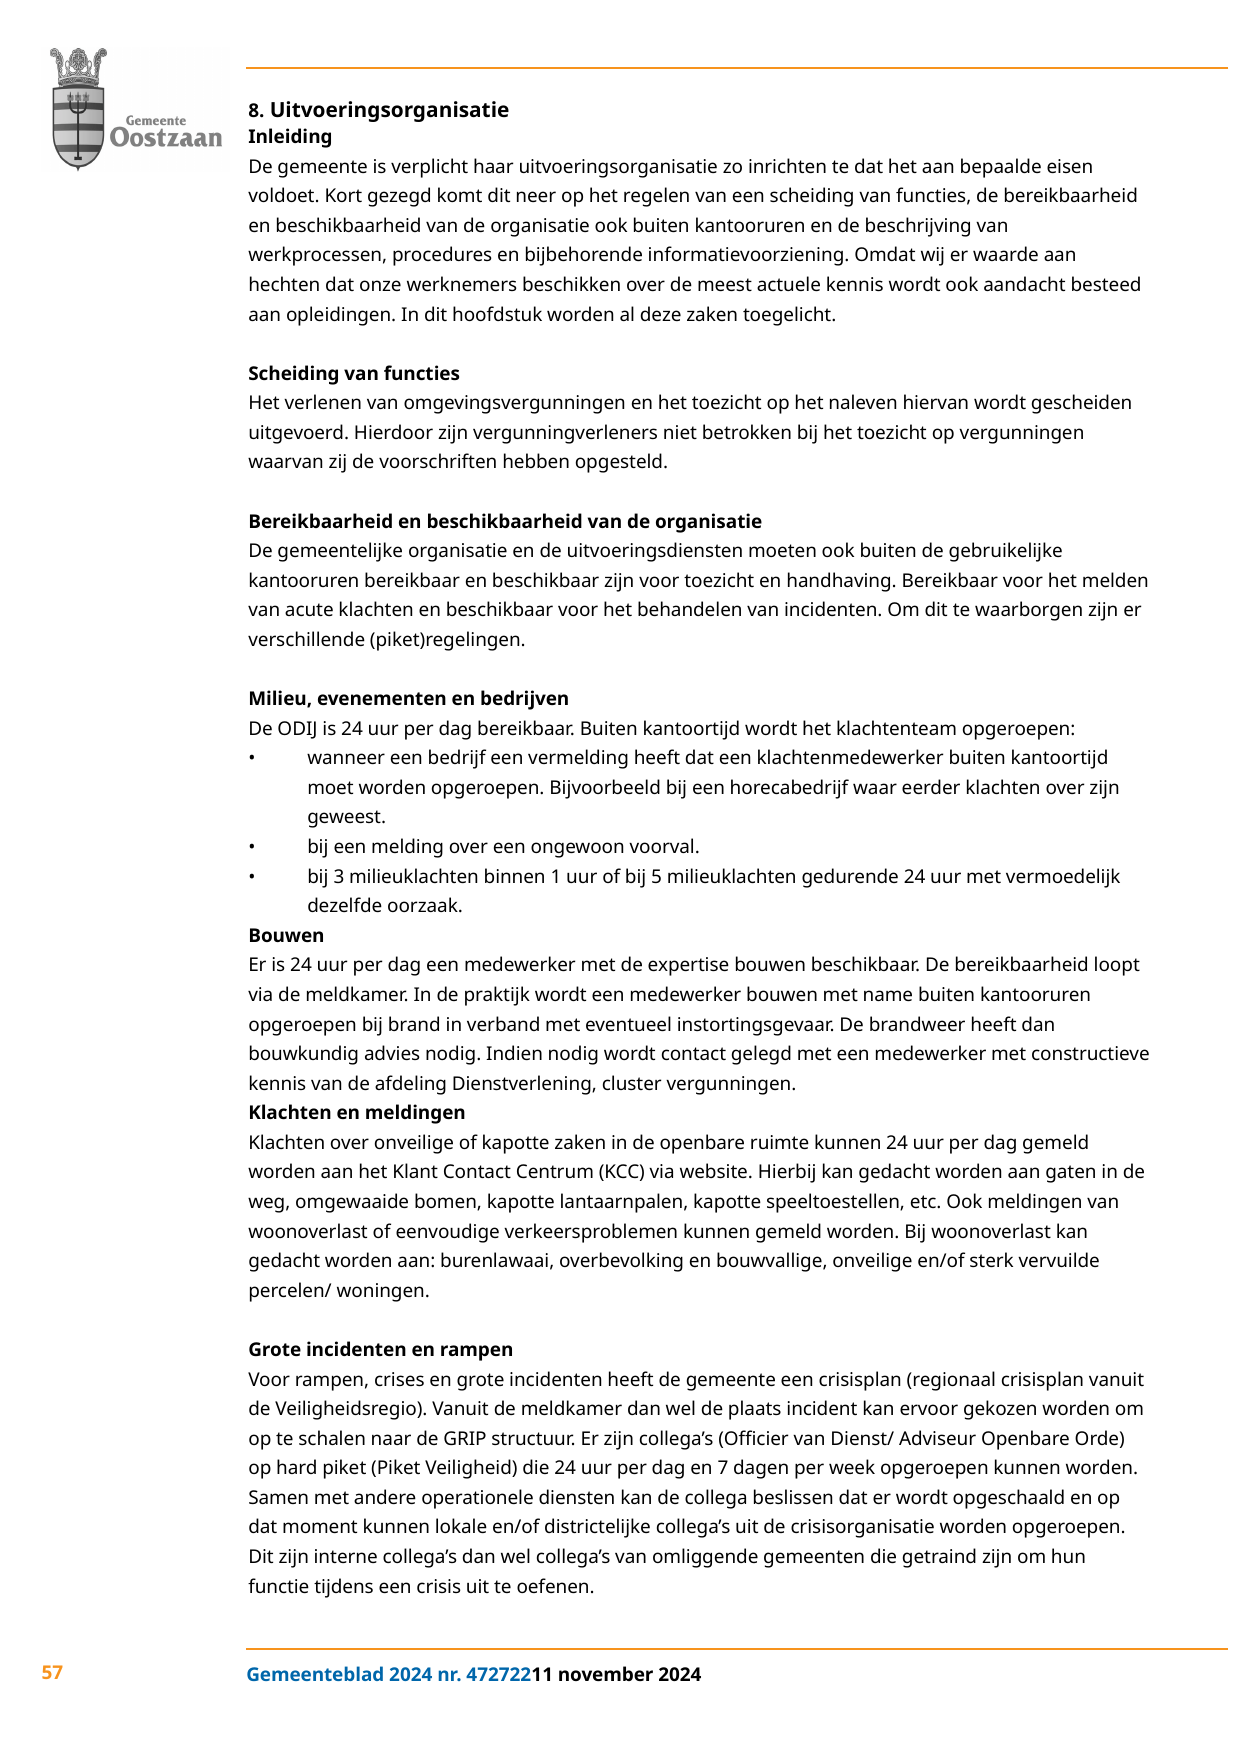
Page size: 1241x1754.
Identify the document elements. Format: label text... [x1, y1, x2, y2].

text Klachten over onveilige of kapotte zaken in de openbare ruimte kunnen 24 uur per dag gemeld worden aan het Klant Contact Centrum (KCC) via website. Hierbij kan gedacht worden aan gaten in de weg, omgewaaide bomen, kapotte lantaarnpalen, kapotte speeltoestellen, etc. Ook meldingen van woonoverlast of eenvoudige verkeersproblemen kunnen gemeld worden. Bij woonoverlast kan gedacht worden aan: burenlawaai, overbevolking en bouwvallige, onveilige en/of sterk vervuilde percelen/ woningen. [248, 1129, 1152, 1303]
text De gemeentelijke organisatie en de uitvoeringsdiensten moeten ook buiten de gebruikelijke kantooruren bereikbaar en beschikbaar zijn voor toezicht en handhaving. Bereikbaar voor het melden van acute klachten en beschikbaar voor het behandelen van incidenten. Om dit te waarborgen zijn er verschillende (piket)regelingen. [248, 537, 1152, 652]
list bij 3 milieuklachten binnen 1 uur of bij 5 milieuklachten gedurende 24 uur met vermoedelijk dezelfde oorzaak. [248, 863, 1152, 918]
text 8. Uitvoeringsorganisatie [248, 95, 1152, 123]
text Voor rampen, crises en grote incidenten heeft de gemeente een crisisplan (regionaal crisisplan vanuit de Veiligheidsregio). Vanuit de meldkamer dan wel de plaats incident kan ervoor gekozen worden om op te schalen naar de GRIP structuur. Er zijn collega’s (Officier van Dienst/ Adviseur Openbare Orde) op hard piket (Piket Veiligheid) die 24 uur per dag en 7 dagen per week opgeroepen kunnen worden. Samen met andere operationele diensten kan de collega beslissen dat er wordt opgeschaald en op dat moment kunnen lokale en/of districtelijke collega’s uit de crisisorganisatie worden opgeroepen. Dit zijn interne collega’s dan wel collega’s van omliggende gemeenten die getraind zijn om hun functie tijdens een crisis uit te oefenen. [248, 1366, 1152, 1599]
text Milieu, evenementen en bedrijven [248, 685, 1152, 711]
text Het verlenen van omgevingsvergunningen en het toezicht op het naleven hiervan wordt gescheiden uitgevoerd. Hierdoor zijn vergunningverleners niet betrokken bij het toezicht op vergunningen waarvan zij de voorschriften hebben opgesteld. [248, 389, 1152, 474]
text Klachten en meldingen [248, 1099, 1152, 1125]
list wanneer een bedrijf een vermelding heeft dat een klachtenmedewerker buiten kantoortijd moet worden opgeroepen. Bijvoorbeeld bij een horecabedrijf waar eerder klachten over zijn geweest. [248, 744, 1152, 829]
text Scheiding van functies [248, 360, 1152, 386]
text De gemeente is verplicht haar uitvoeringsorganisatie zo inrichten te dat het aan bepaalde eisen voldoet. Kort gezegd komt dit neer op het regelen van een scheiding van functies, de bereikbaarheid en beschikbaarheid van de organisatie ook buiten kantooruren en de beschrijving van werkprocessen, procedures en bijbehorende informatievoorziening. Omdat wij er waarde aan hechten dat onze werknemers beschikken over de meest actuele kennis wordt ook aandacht besteed aan opleidingen. In dit hoofdstuk worden al deze zaken toegelicht. [248, 153, 1152, 327]
text Grote incidenten en rampen [248, 1336, 1152, 1362]
list bij een melding over een ongewoon voorval. [248, 833, 1152, 859]
text Bouwen [248, 922, 1152, 948]
text Er is 24 uur per dag een medewerker met de expertise bouwen beschikbaar. De bereikbaarheid loopt via de meldkamer. In de praktijk wordt een medewerker bouwen met name buiten kantooruren opgeroepen bij brand in verband met eventueel instortingsgevaar. De brandweer heeft dan bouwkundig advies nodig. Indien nodig wordt contact gelegd met een medewerker met constructieve kennis van de afdeling Dienstverlening, cluster vergunningen. [248, 952, 1152, 1096]
picture [41, 47, 231, 172]
text De ODIJ is 24 uur per dag bereikbaar. Buiten kantoortijd wordt het klachtenteam opgeroepen: [248, 715, 1152, 741]
text Inleiding [248, 123, 1152, 149]
text Bereikbaarheid en beschikbaarheid van de organisatie [248, 508, 1152, 534]
